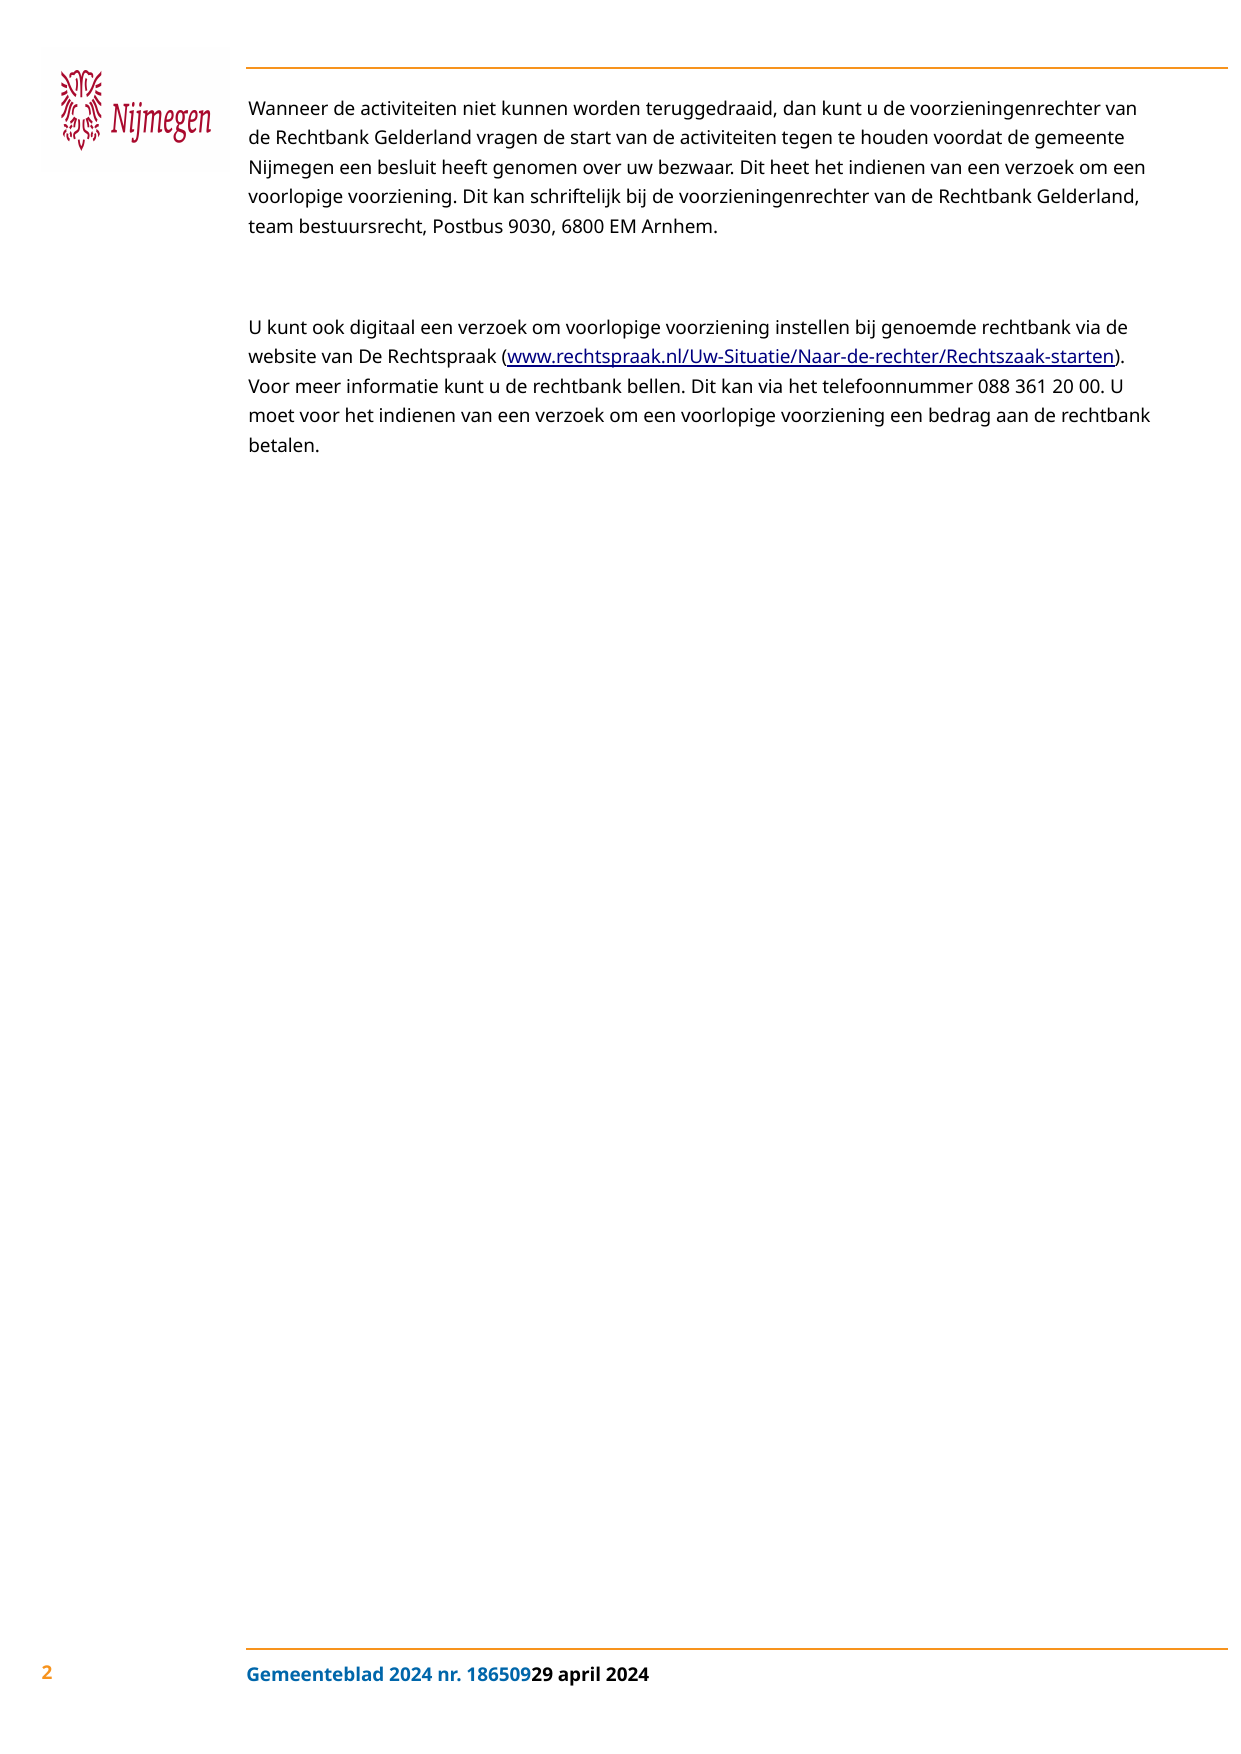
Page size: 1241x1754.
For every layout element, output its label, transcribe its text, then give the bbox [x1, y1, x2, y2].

picture [41, 47, 231, 172]
text Wanneer de activiteiten niet kunnen worden teruggedraaid, dan kunt u de voorzieningenrechter van de Rechtbank Gelderland vragen de start van de activiteiten tegen te houden voordat de gemeente Nijmegen een besluit heeft genomen over uw bezwaar. Dit heet het indienen van een verzoek om een voorlopige voorziening. Dit kan schriftelijk bij de voorzieningenrechter van de Rechtbank Gelderland, team bestuursrecht, Postbus 9030, 6800 EM Arnhem. [248, 95, 1152, 239]
text U kunt ook digitaal een verzoek om voorlopige voorziening instellen bij genoemde rechtbank via de website van De Rechtspraak (www.rechtspraak.nl/Uw-Situatie/Naar-de-rechter/Rechtszaak-starten). Voor meer informatie kunt u de rechtbank bellen. Dit kan via het telefoonnummer 088 361 20 00. U moet voor het indienen van een verzoek om een voorlopige voorziening een bedrag aan de rechtbank betalen. [248, 314, 1152, 458]
